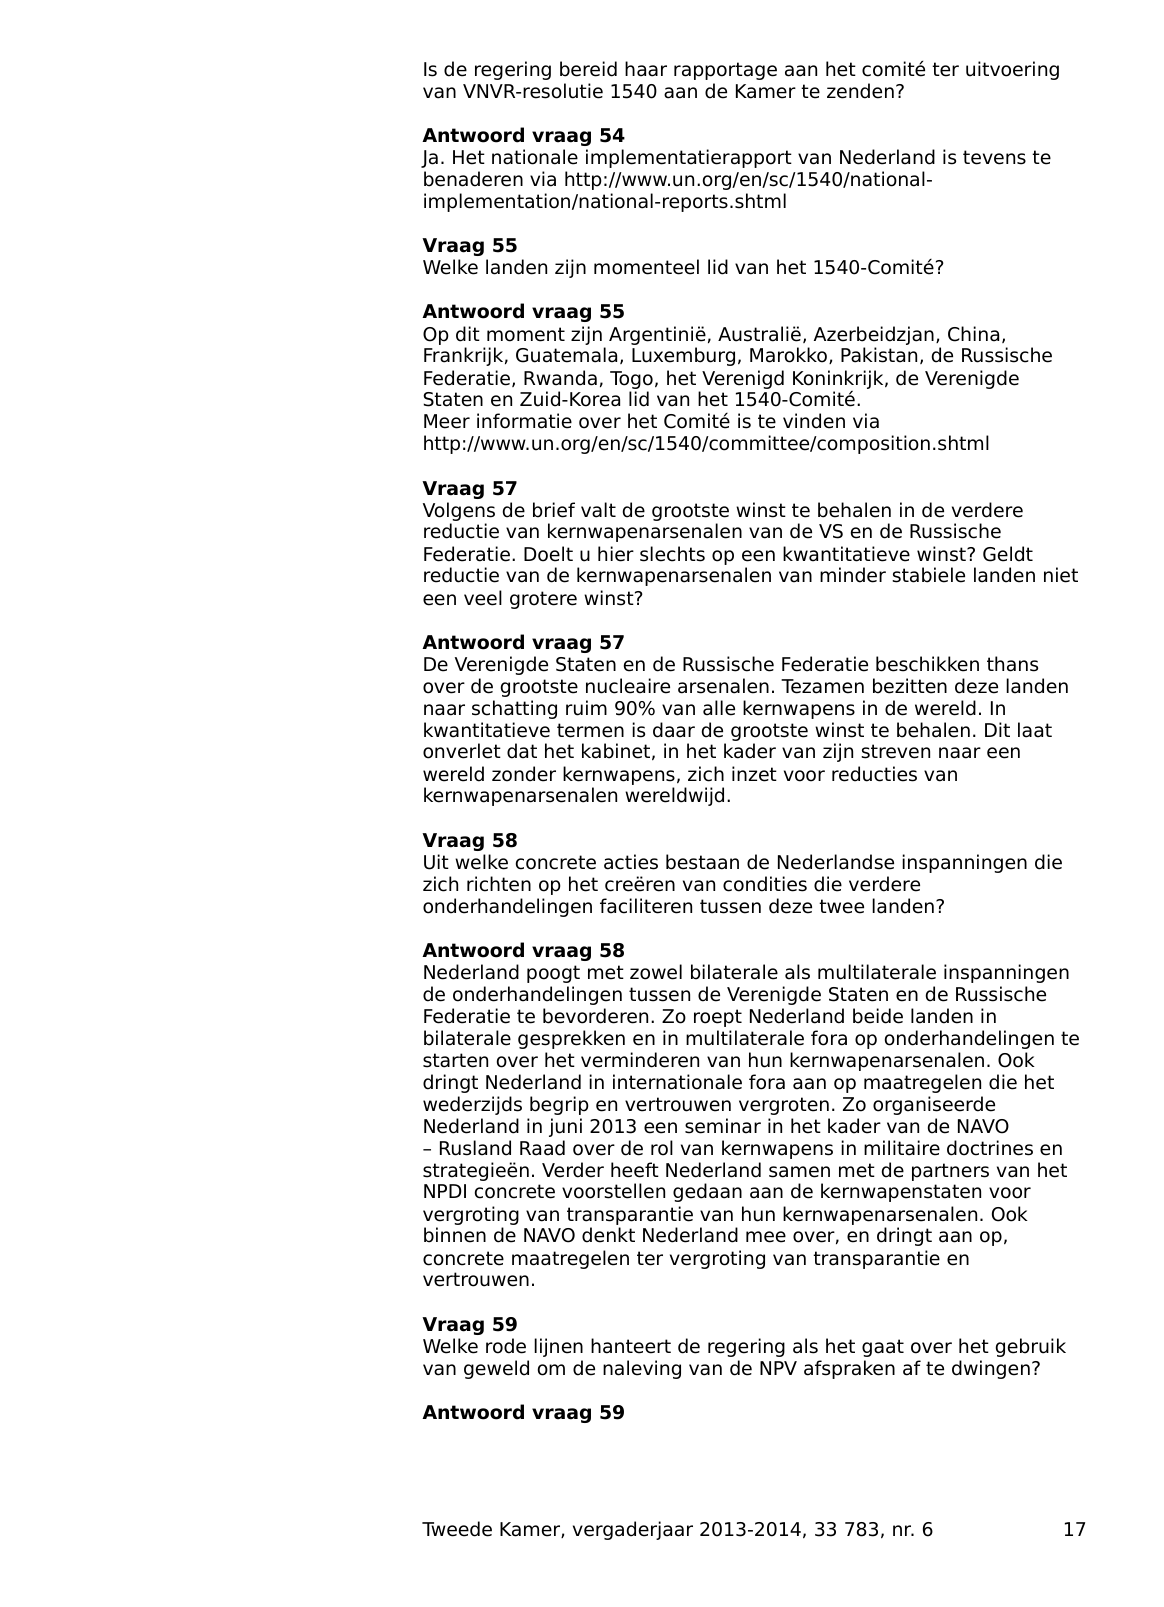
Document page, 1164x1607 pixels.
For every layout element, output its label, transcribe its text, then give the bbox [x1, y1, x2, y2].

text Antwoord vraag 55 [422, 301, 1087, 323]
text Vraag 57 [422, 477, 1087, 499]
text Volgens de brief valt de grootste winst te behalen in de verdere reductie van kernwapenarsenalen van de VS en de Russische Federatie. Doelt u hier slechts op een kwantitatieve winst? Geldt reductie van de kernwapenarsenalen van minder stabiele landen niet een veel grotere winst? [422, 499, 1087, 609]
text Antwoord vraag 59 [422, 1402, 1087, 1424]
text Welke rode lijnen hanteert de regering als het gaat over het gebruik van geweld om de naleving van de NPV afspraken af te dwingen? [422, 1336, 1087, 1379]
text Vraag 58 [422, 829, 1087, 852]
text Ja. Het nationale implementatierapport van Nederland is tevens te benaderen via http://www.un.org/en/sc/1540/national-implementation/national-reports.shtml [422, 147, 1087, 213]
text Vraag 59 [422, 1313, 1087, 1336]
text Antwoord vraag 54 [422, 125, 1087, 147]
text Vraag 55 [422, 235, 1087, 257]
text De Verenigde Staten en de Russische Federatie beschikken thans over de grootste nucleaire arsenalen. Tezamen bezitten deze landen naar schatting ruim 90% van alle kernwapens in de wereld. In kwantitatieve termen is daar de grootste winst te behalen. Dit laat onverlet dat het kabinet, in het kader van zijn streven naar een wereld zonder kernwapens, zich inzet voor reducties van kernwapenarsenalen wereldwijd. [422, 653, 1087, 807]
text Is de regering bereid haar rapportage aan het comité ter uitvoering van VNVR-resolutie 1540 aan de Kamer te zenden? [422, 59, 1087, 103]
text Uit welke concrete acties bestaan de Nederlandse inspanningen die zich richten op het creëren van condities die verdere onderhandelingen faciliteren tussen deze twee landen? [422, 852, 1087, 917]
text Welke landen zijn momenteel lid van het 1540-Comité? [422, 257, 1087, 279]
text Meer informatie over het Comité is te vinden via http://www.un.org/en/sc/1540/committee/composition.shtml [422, 411, 1087, 455]
text Nederland poogt met zowel bilaterale als multilaterale inspanningen de onderhandelingen tussen de Verenigde Staten en de Russische Federatie te bevorderen. Zo roept Nederland beide landen in bilaterale gesprekken en in multilaterale fora op onderhandelingen te starten over het verminderen van hun kernwapenarsenalen. Ook dringt Nederland in internationale fora aan op maatregelen die het wederzijds begrip en vertrouwen vergroten. Zo organiseerde Nederland in juni 2013 een seminar in het kader van de NAVO – Rusland Raad over de rol van kernwapens in militaire doctrines en strategieën. Verder heeft Nederland samen met de partners van het NPDI concrete voorstellen gedaan aan de kernwapenstaten voor vergroting van transparantie van hun kernwapenarsenalen. Ook binnen de NAVO denkt Nederland mee over, en dringt aan op, concrete maatregelen ter vergroting van transparantie en vertrouwen. [422, 962, 1087, 1291]
text Antwoord vraag 58 [422, 940, 1087, 962]
text Op dit moment zijn Argentinië, Australië, Azerbeidzjan, China, Frankrijk, Guatemala, Luxemburg, Marokko, Pakistan, de Russische Federatie, Rwanda, Togo, het Verenigd Koninkrijk, de Verenigde Staten en Zuid-Korea lid van het 1540-Comité. [422, 323, 1087, 411]
text Antwoord vraag 57 [422, 632, 1087, 653]
